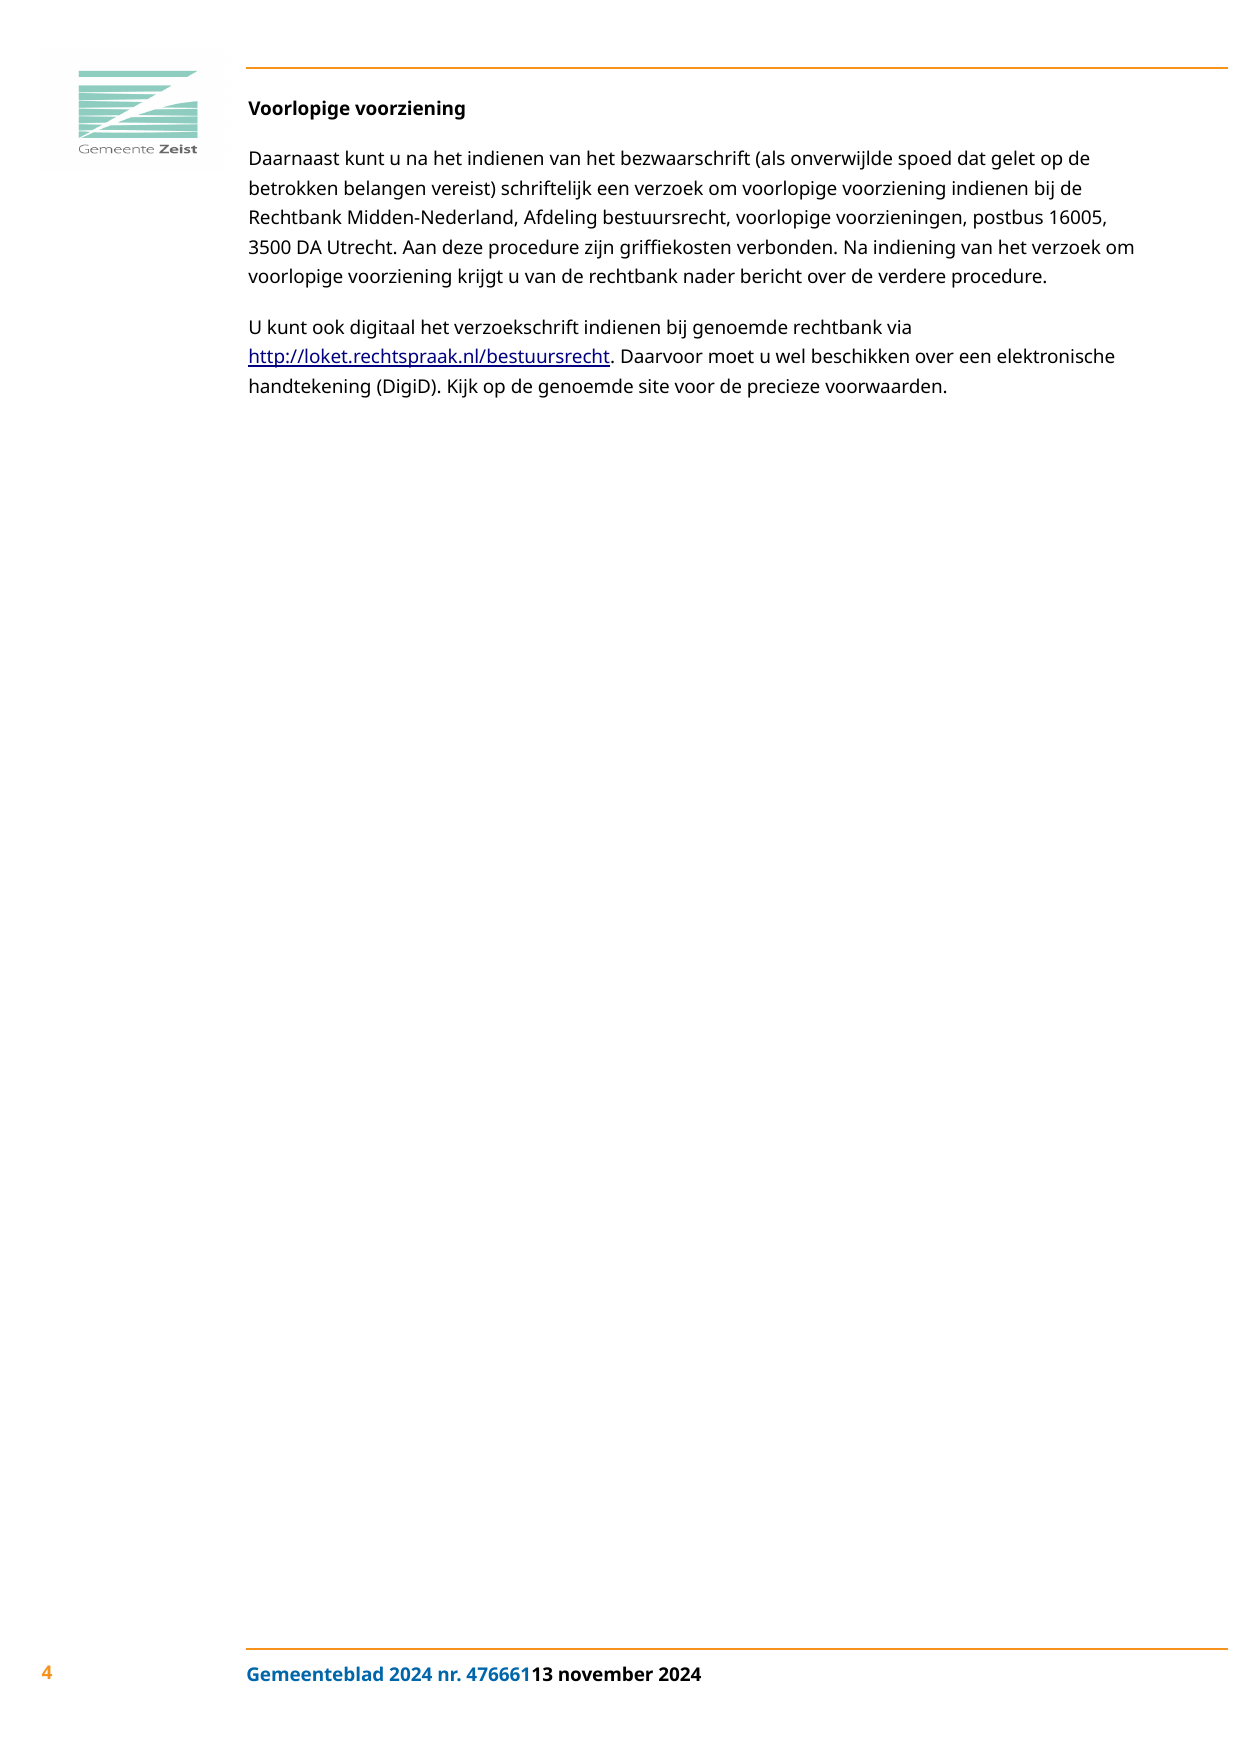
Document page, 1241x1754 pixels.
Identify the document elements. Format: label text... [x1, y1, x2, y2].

text Voorlopige voorziening [248, 95, 1152, 121]
picture [41, 47, 231, 172]
text Daarnaast kunt u na het indienen van het bezwaarschrift (als onverwijlde spoed dat gelet op de betrokken belangen vereist) schriftelijk een verzoek om voorlopige voorziening indienen bij de Rechtbank Midden-Nederland, Afdeling bestuursrecht, voorlopige voorzieningen, postbus 16005, 3500 DA Utrecht. Aan deze procedure zijn griffiekosten verbonden. Na indiening van het verzoek om voorlopige voorziening krijgt u van de rechtbank nader bericht over de verdere procedure. [248, 145, 1152, 289]
text U kunt ook digitaal het verzoekschrift indienen bij genoemde rechtbank via http://loket.rechtspraak.nl/bestuursrecht. Daarvoor moet u wel beschikken over een elektronische handtekening (DigiD). Kijk op de genoemde site voor de precieze voorwaarden. [248, 314, 1152, 399]
